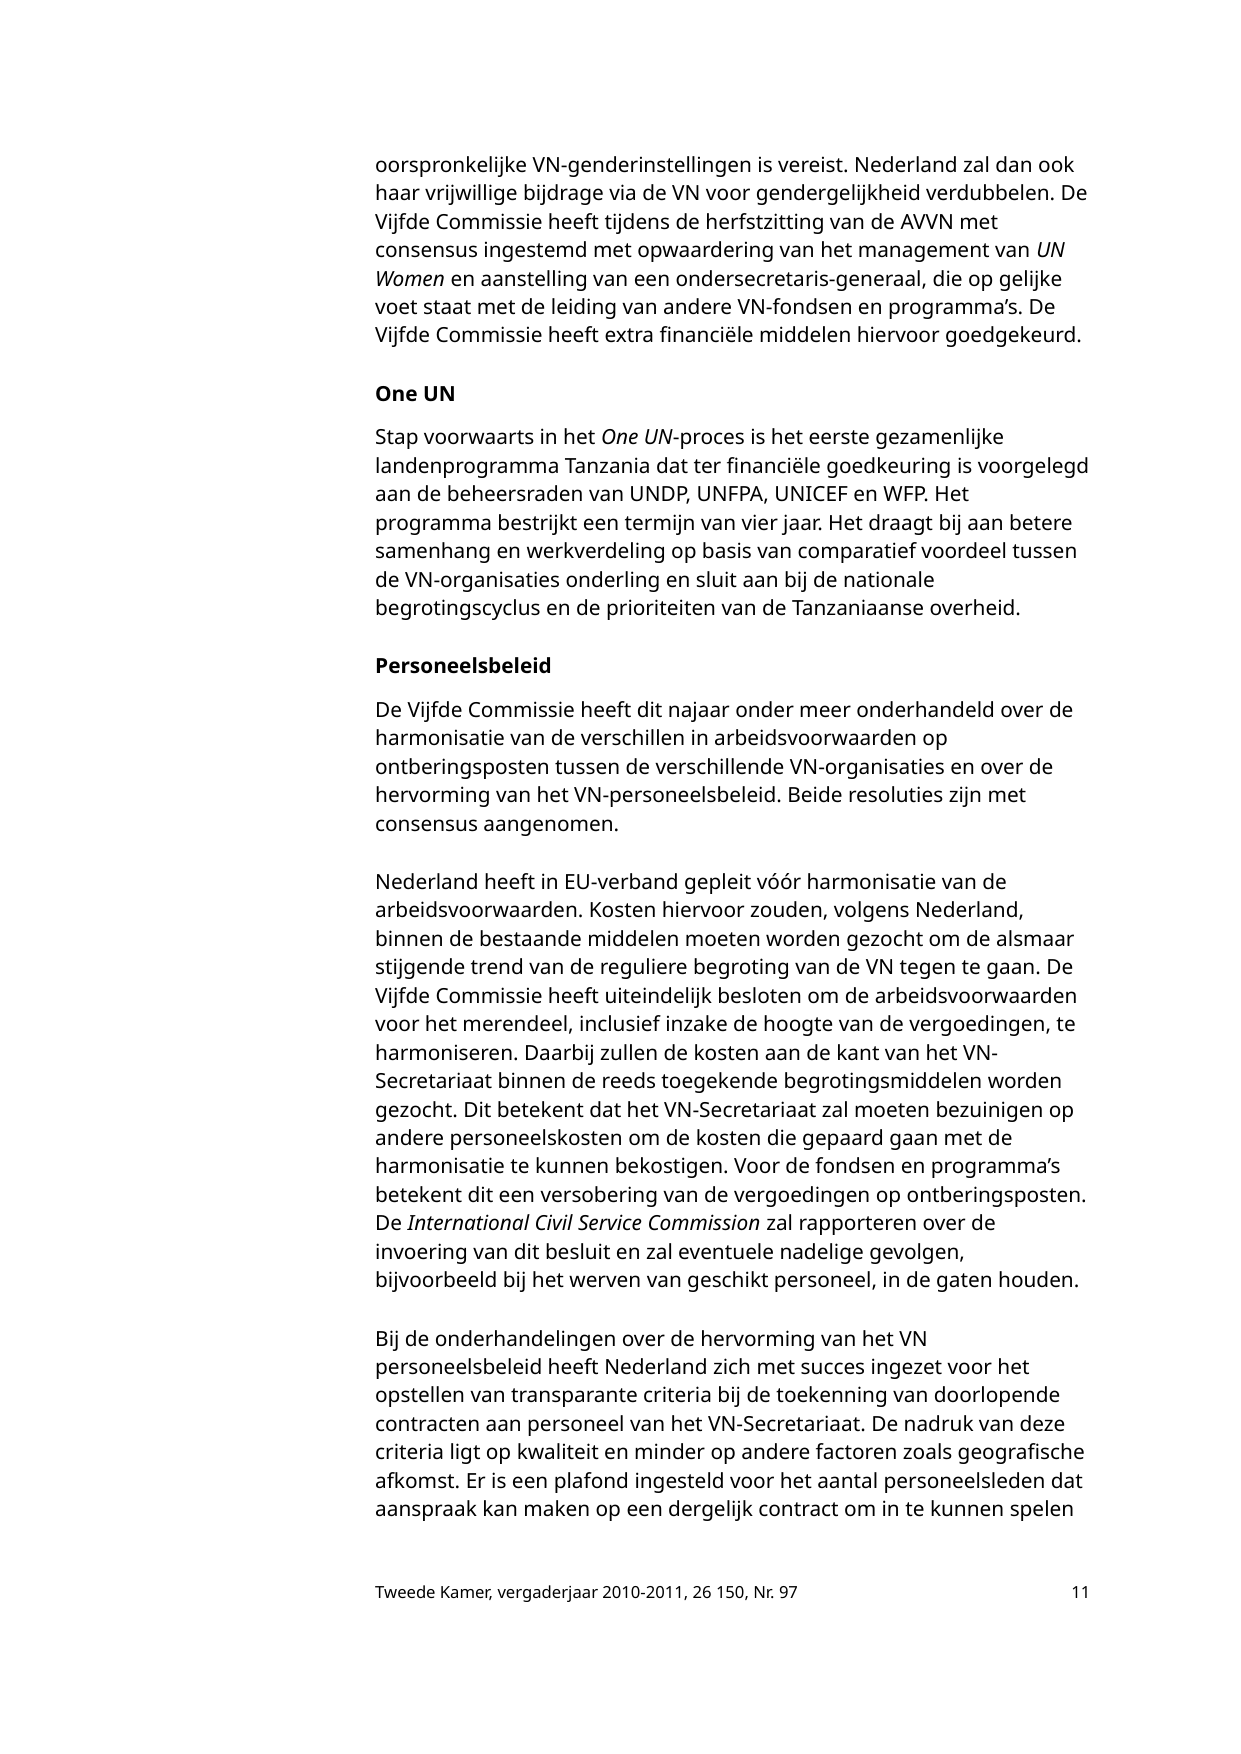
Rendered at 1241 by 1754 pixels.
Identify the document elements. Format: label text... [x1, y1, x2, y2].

text De Vijfde Commissie heeft dit najaar onder meer onderhandeld over de harmonisatie van de verschillen in arbeidsvoorwaarden op ontberingsposten tussen de verschillende VN-organisaties en over de hervorming van het VN-personeelsbeleid. Beide resoluties zijn met consensus aangenomen. [375, 695, 1090, 837]
text oorspronkelijke VN-genderinstellingen is vereist. Nederland zal dan ook haar vrijwillige bijdrage via de VN voor gendergelijkheid verdubbelen. De Vijfde Commissie heeft tijdens de herfstzitting van de AVVN met consensus ingestemd met opwaardering van het management van UN Women en aanstelling van een ondersecretaris-generaal, die op gelijke voet staat met de leiding van andere VN-fondsen en programma’s. De Vijfde Commissie heeft extra financiële middelen hiervoor goedgekeurd. [375, 150, 1090, 349]
text Nederland heeft in EU-verband gepleit vóór harmonisatie van de arbeidsvoorwaarden. Kosten hiervoor zouden, volgens Nederland, binnen de bestaande middelen moeten worden gezocht om de alsmaar stijgende trend van de reguliere begroting van de VN tegen te gaan. De Vijfde Commissie heeft uiteindelijk besloten om de arbeidsvoorwaarden voor het merendeel, inclusief inzake de hoogte van de vergoedingen, te harmoniseren. Daarbij zullen de kosten aan de kant van het VN-Secretariaat binnen de reeds toegekende begrotingsmiddelen worden gezocht. Dit betekent dat het VN-Secretariaat zal moeten bezuinigen op andere personeelskosten om de kosten die gepaard gaan met de harmonisatie te kunnen bekostigen. Voor de fondsen en programma’s betekent dit een versobering van de vergoedingen op ontberingsposten. De International Civil Service Commission zal rapporteren over de invoering van dit besluit en zal eventuele nadelige gevolgen, bijvoorbeeld bij het werven van geschikt personeel, in de gaten houden. [375, 867, 1090, 1294]
text Bij de onderhandelingen over de hervorming van het VN personeelsbeleid heeft Nederland zich met succes ingezet voor het opstellen van transparante criteria bij de toekenning van doorlopende contracten aan personeel van het VN-Secretariaat. De nadruk van deze criteria ligt op kwaliteit en minder op andere factoren zoals geografische afkomst. Er is een plafond ingesteld voor het aantal personeelsleden dat aanspraak kan maken op een dergelijk contract om in te kunnen spelen [375, 1324, 1090, 1523]
text One UN [375, 379, 1090, 407]
text Personeelsbeleid [375, 652, 1090, 680]
text Stap voorwaarts in het One UN-proces is het eerste gezamenlijke landenprogramma Tanzania dat ter financiële goedkeuring is voorgelegd aan de beheersraden van UNDP, UNFPA, UNICEF en WFP. Het programma bestrijkt een termijn van vier jaar. Het draagt bij aan betere samenhang en werkverdeling op basis van comparatief voordeel tussen de VN-organisaties onderling en sluit aan bij de nationale begrotingscyclus en de prioriteiten van de Tanzaniaanse overheid. [375, 422, 1090, 622]
